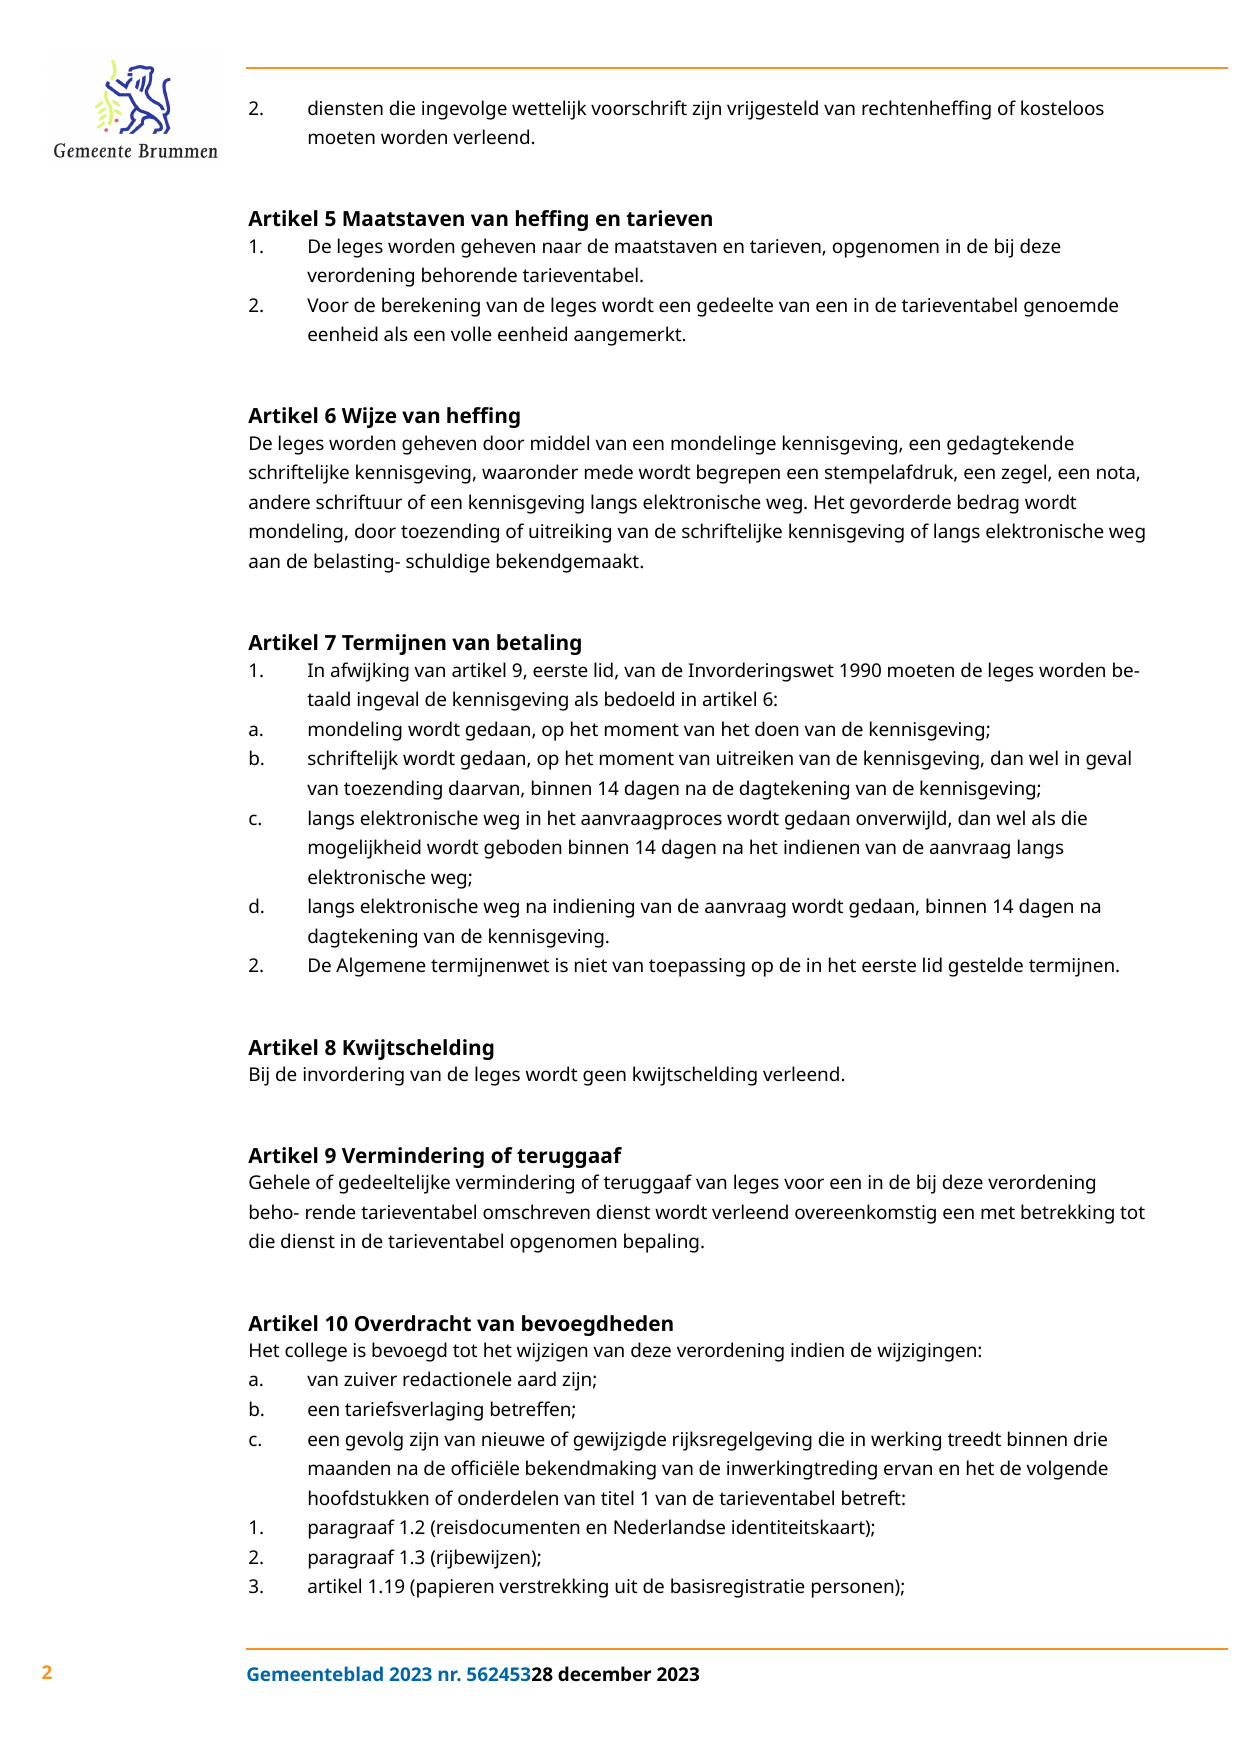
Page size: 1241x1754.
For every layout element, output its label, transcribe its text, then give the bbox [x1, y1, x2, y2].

text Artikel 6 Wijze van heffing [248, 402, 1152, 430]
text Gehele of gedeeltelijke vermindering of teruggaaf van leges voor een in de bij deze verordening beho- rende tarieventabel omschreven dienst wordt verleend overeenkomstig een met betrekking tot die dienst in de tarieventabel opgenomen bepaling. [248, 1169, 1152, 1254]
list De Algemene termijnenwet is niet van toepassing op de in het eerste lid gestelde termijnen. [248, 953, 1152, 978]
list een gevolg zijn van nieuwe of gewijzigde rijksregelgeving die in werking treedt binnen drie maanden na de officiële bekendmaking van de inwerkingtreding ervan en het de volgende hoofdstukken of onderdelen van titel 1 van de tarieventabel betreft: [248, 1426, 1152, 1511]
list paragraaf 1.3 (rijbewijzen); [248, 1544, 1152, 1570]
list diensten die ingevolge wettelijk voorschrift zijn vrijgesteld van rechtenheffing of kosteloos moeten worden verleend. [248, 95, 1152, 150]
list langs elektronische weg in het aanvraagproces wordt gedaan onverwijld, dan wel als die mogelijkheid wordt geboden binnen 14 dagen na het indienen van de aanvraag langs elektronische weg; [248, 805, 1152, 889]
text Bij de invordering van de leges wordt geen kwijtschelding verleend. [248, 1061, 1152, 1087]
text Het college is bevoegd tot het wijzigen van deze verordening indien de wijzigingen: [248, 1337, 1152, 1363]
list In afwijking van artikel 9, eerste lid, van de Invorderingswet 1990 moeten de leges worden be-taald ingeval de kennisgeving als bedoeld in artikel 6: [248, 657, 1152, 712]
list langs elektronische weg na indiening van de aanvraag wordt gedaan, binnen 14 dagen na dagtekening van de kennisgeving. [248, 893, 1152, 949]
list artikel 1.19 (papieren verstrekking uit de basisregistratie personen); [248, 1574, 1152, 1599]
list een tariefsverlaging betreffen; [248, 1396, 1152, 1422]
list schriftelijk wordt gedaan, op het moment van uitreiken van de kennisgeving, dan wel in geval van toezending daarvan, binnen 14 dagen na de dagtekening van de kennisgeving; [248, 746, 1152, 801]
text Artikel 7 Termijnen van betaling [248, 628, 1152, 657]
text De leges worden geheven door middel van een mondelinge kennisgeving, een gedagtekende schriftelijke kennisgeving, waaronder mede wordt begrepen een stempelafdruk, een zegel, een nota, andere schriftuur of een kennisgeving langs elektronische weg. Het gevorderde bedrag wordt mondeling, door toezending of uitreiking van de schriftelijke kennisgeving of langs elektronische weg aan de belasting- schuldige bekendgemaakt. [248, 430, 1152, 574]
list mondeling wordt gedaan, op het moment van het doen van de kennisgeving; [248, 716, 1152, 742]
list paragraaf 1.2 (reisdocumenten en Nederlandse identiteitskaart); [248, 1514, 1152, 1540]
text Artikel 8 Kwijtschelding [248, 1033, 1152, 1061]
picture [41, 47, 231, 172]
list Voor de berekening van de leges wordt een gedeelte van een in de tarieventabel genoemde eenheid als een volle eenheid aangemerkt. [248, 292, 1152, 347]
text Artikel 9 Vermindering of teruggaaf [248, 1141, 1152, 1169]
text Artikel 10 Overdracht van bevoegdheden [248, 1309, 1152, 1337]
list De leges worden geheven naar de maatstaven en tarieven, opgenomen in de bij deze verordening behorende tarieventabel. [248, 233, 1152, 288]
text Artikel 5 Maatstaven van heffing en tarieven [248, 204, 1152, 233]
list van zuiver redactionele aard zijn; [248, 1367, 1152, 1392]
